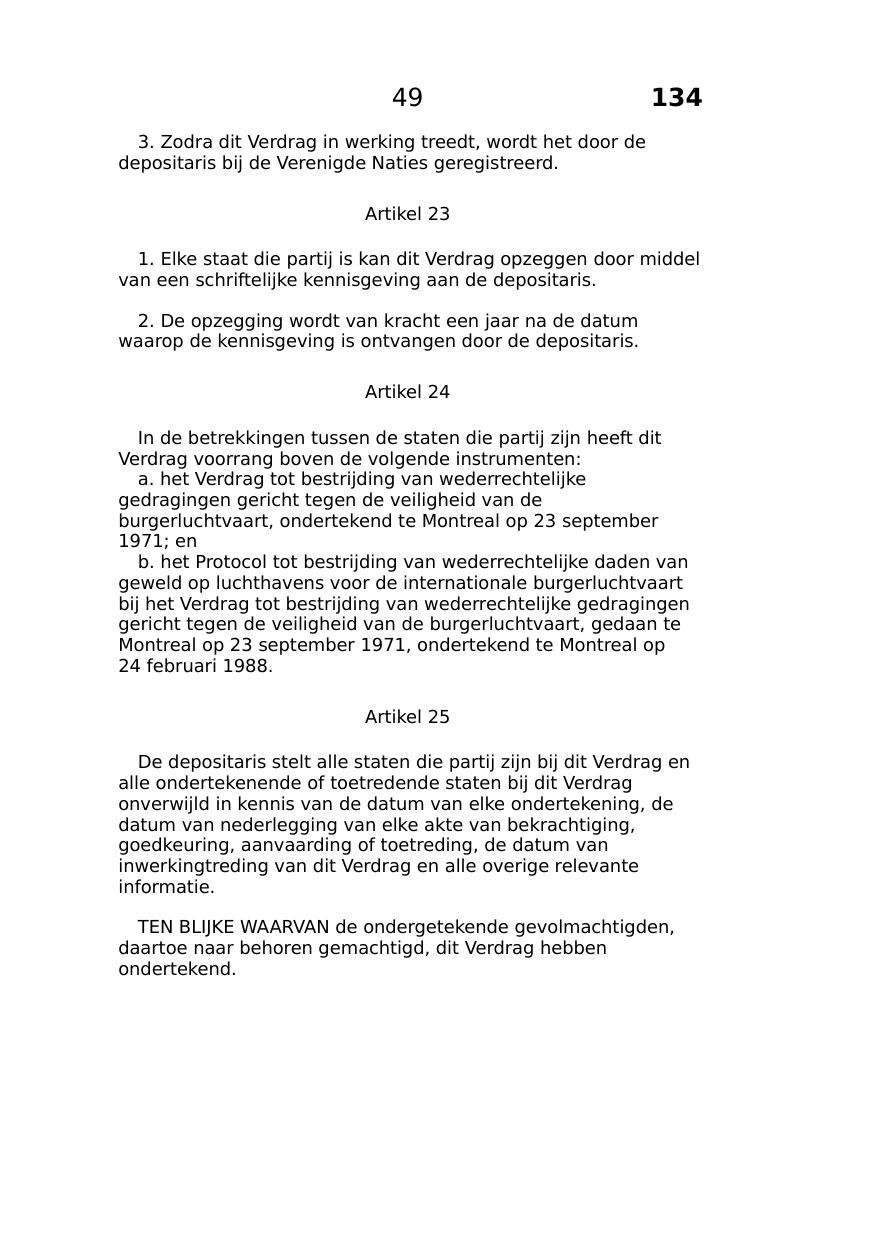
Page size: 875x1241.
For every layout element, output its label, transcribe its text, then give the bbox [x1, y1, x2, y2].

subtitle Artikel 25 [118, 706, 703, 727]
text b. het Protocol tot bestrijding van wederrechtelijke daden van geweld op luchthavens voor de internationale burgerluchtvaart bij het Verdrag tot bestrijding van wederrechtelijke gedragingen gericht tegen de veiligheid van de burgerluchtvaart, gedaan te Montreal op 23 september 1971, ondertekend te Montreal op 24 februari 1988. [118, 552, 703, 676]
text TEN BLIJKE WAARVAN de ondergetekende gevolmachtigden, daartoe naar behoren gemachtigd, dit Verdrag hebben ondertekend. [118, 917, 703, 979]
text a. het Verdrag tot bestrijding van wederrechtelijke gedragingen gericht tegen de veiligheid van de burgerluchtvaart, ondertekend te Montreal op 23 september 1971; en [118, 469, 703, 552]
text 3. Zodra dit Verdrag in werking treedt, wordt het door de depositaris bij de Verenigde Naties geregistreerd. [118, 132, 703, 173]
text In de betrekkingen tussen de staten die partij zijn heeft dit Verdrag voorrang boven de volgende instrumenten: [118, 428, 703, 469]
subtitle Artikel 24 [118, 382, 703, 403]
text 1. Elke staat die partij is kan dit Verdrag opzeggen door middel van een schriftelijke kennisgeving aan de depositaris. [118, 249, 703, 291]
subtitle Artikel 23 [118, 203, 703, 224]
text De depositaris stelt alle staten die partij zijn bij dit Verdrag en alle ondertekenende of toetredende staten bij dit Verdrag onverwijld in kennis van de datum van elke ondertekening, de datum van nederlegging van elke akte van bekrachtiging, goedkeuring, aanvaarding of toetreding, de datum van inwerkingtreding van dit Verdrag en alle overige relevante informatie. [118, 752, 703, 897]
text 2. De opzegging wordt van kracht een jaar na de datum waarop de kennisgeving is ontvangen door de depositaris. [118, 311, 703, 352]
